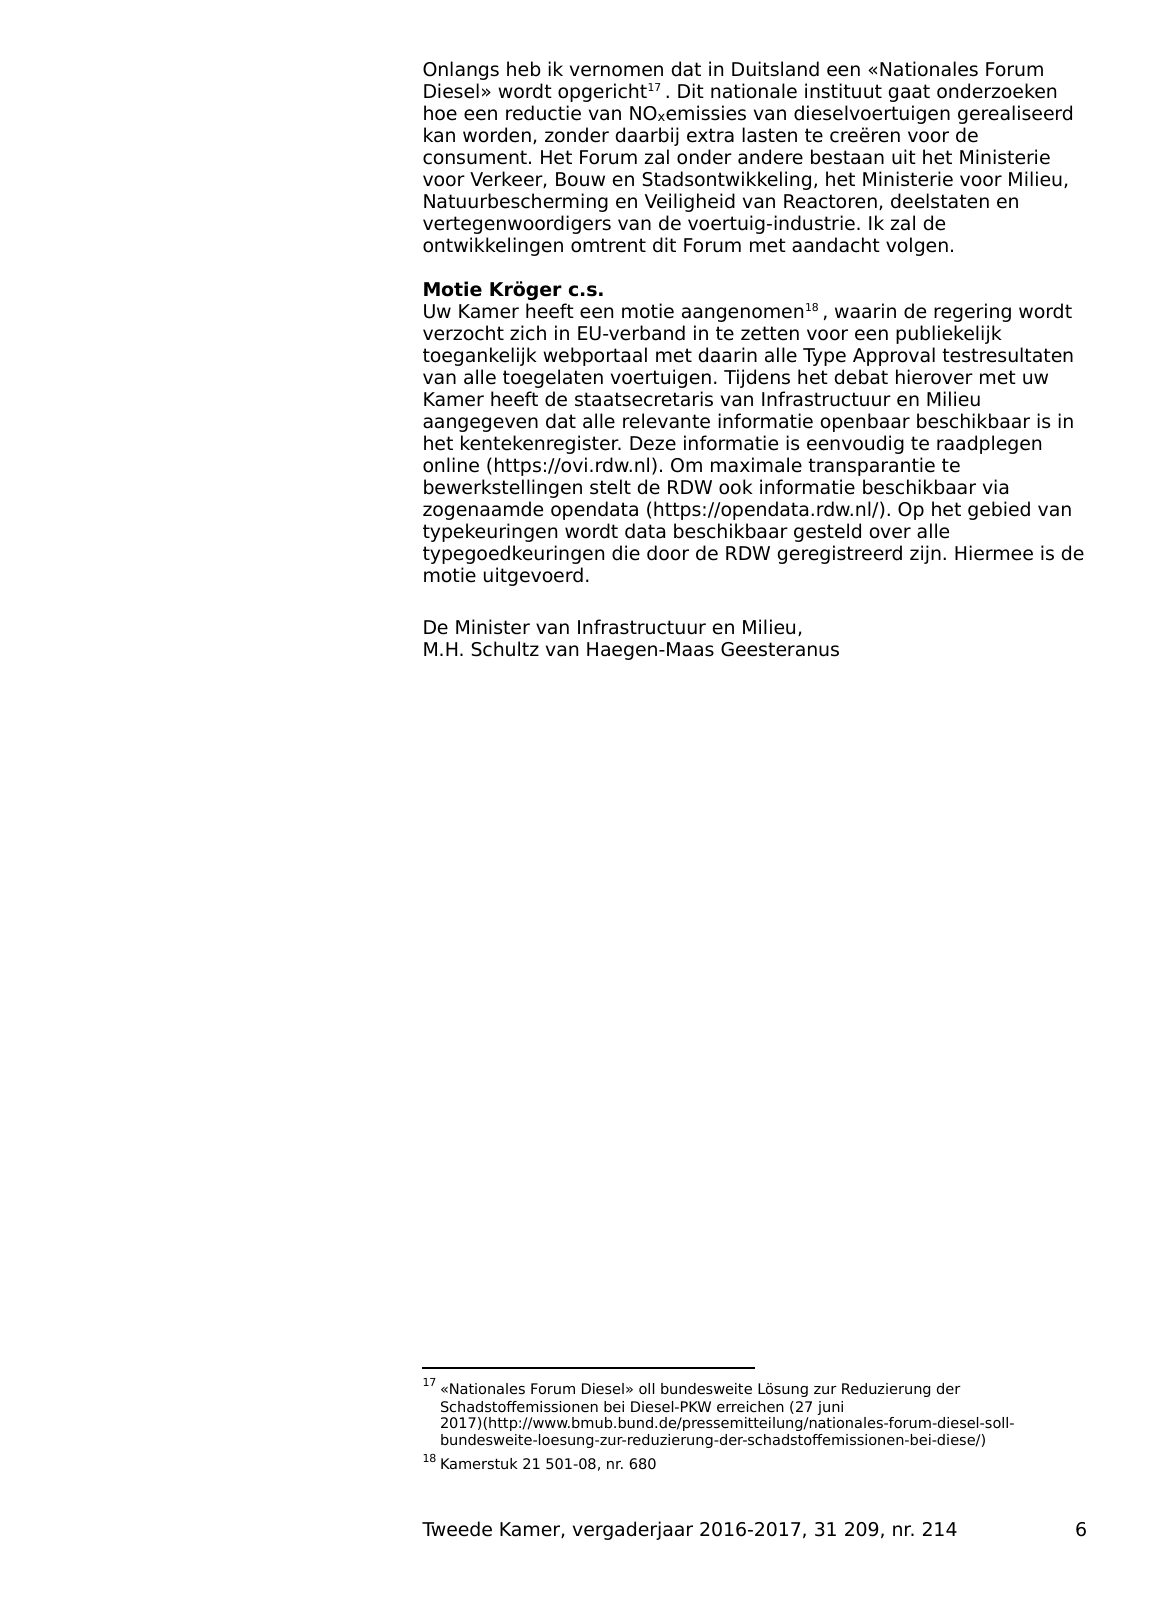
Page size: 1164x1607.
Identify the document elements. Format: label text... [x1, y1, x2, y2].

text De Minister van Infrastructuur en Milieu, M.H. Schultz van Haegen-Maas Geesteranus [422, 617, 1087, 661]
text «Nationales Forum Diesel» oll bundesweite Lösung zur Reduzierung der Schadstoffemissionen bei Diesel-PKW erreichen (27 juni 2017)(http://www.bmub.bund.de/pressemitteilung/nationales-forum-diesel-soll-bundesweite-loesung-zur-reduzierung-der-schadstoffemissionen-bei-diese/) [422, 1377, 1087, 1449]
text Motie Kröger c.s. [422, 279, 1087, 301]
text Kamerstuk 21 501-08, nr. 680 [422, 1452, 1087, 1474]
text Uw Kamer heeft een motie aangenomen, waarin de regering wordt verzocht zich in EU-verband in te zetten voor een publiekelijk toegankelijk webportaal met daarin alle Type Approval testresultaten van alle toegelaten voertuigen. Tijdens het debat hierover met uw Kamer heeft de staatsecretaris van Infrastructuur en Milieu aangegeven dat alle relevante informatie openbaar beschikbaar is in het kentekenregister. Deze informatie is eenvoudig te raadplegen online (https://ovi.rdw.nl). Om maximale transparantie te bewerkstellingen stelt de RDW ook informatie beschikbaar via zogenaamde opendata (https://opendata.rdw.nl/). Op het gebied van typekeuringen wordt data beschikbaar gesteld over alle typegoedkeuringen die door de RDW geregistreerd zijn. Hiermee is de motie uitgevoerd. [422, 301, 1087, 587]
text Onlangs heb ik vernomen dat in Duitsland een «Nationales Forum Diesel» wordt opgericht. Dit nationale instituut gaat onderzoeken hoe een reductie van NOxemissies van dieselvoertuigen gerealiseerd kan worden, zonder daarbij extra lasten te creëren voor de consument. Het Forum zal onder andere bestaan uit het Ministerie voor Verkeer, Bouw en Stadsontwikkeling, het Ministerie voor Milieu, Natuurbescherming en Veiligheid van Reactoren, deelstaten en vertegenwoordigers van de voertuig-industrie. Ik zal de ontwikkelingen omtrent dit Forum met aandacht volgen. [422, 59, 1087, 257]
